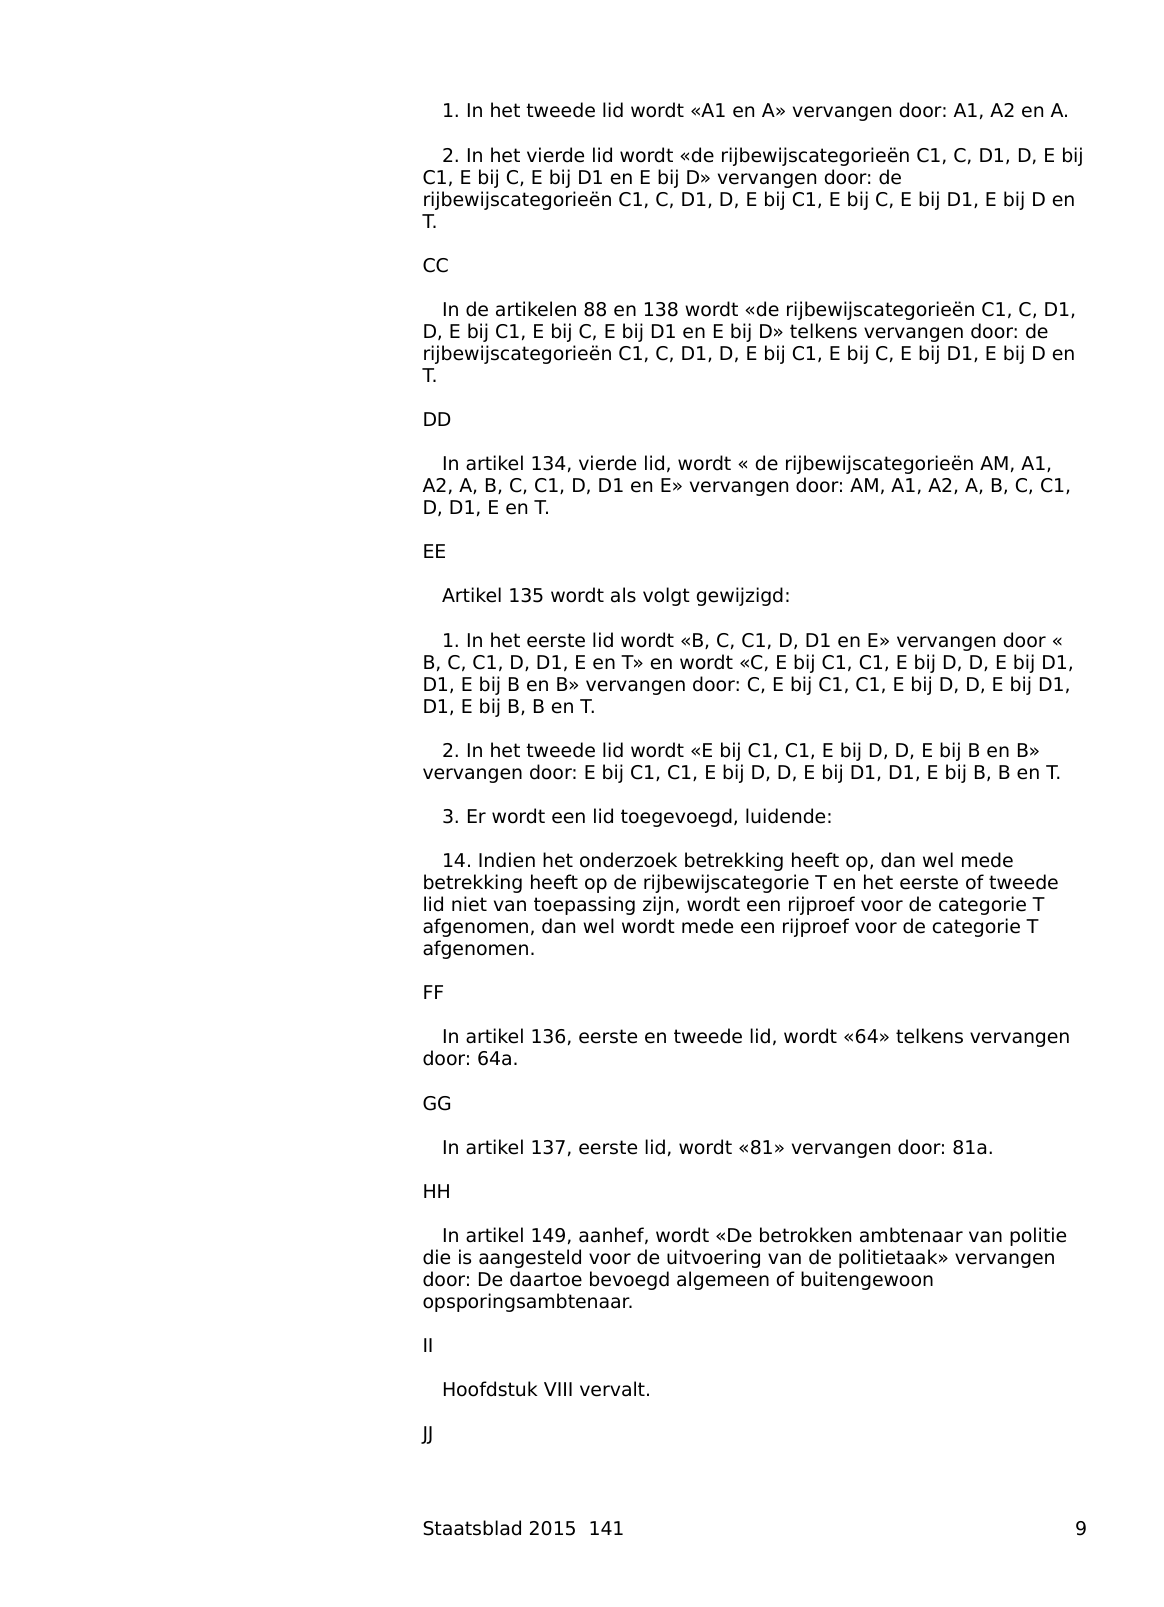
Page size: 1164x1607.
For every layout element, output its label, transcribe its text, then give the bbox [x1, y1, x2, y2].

text In de artikelen 88 en 138 wordt «de rijbewijscategorieën C1, C, D1, D, E bij C1, E bij C, E bij D1 en E bij D» telkens vervangen door: de rijbewijscategorieën C1, C, D1, D, E bij C1, E bij C, E bij D1, E bij D en T. [422, 299, 1087, 387]
text 3. Er wordt een lid toegevoegd, luidende: [422, 806, 1087, 828]
text DD [422, 409, 1087, 431]
text In artikel 149, aanhef, wordt «De betrokken ambtenaar van politie die is aangesteld voor de uitvoering van de politietaak» vervangen door: De daartoe bevoegd algemeen of buitengewoon opsporingsambtenaar. [422, 1225, 1087, 1313]
text In artikel 137, eerste lid, wordt «81» vervangen door: 81a. [422, 1137, 1087, 1158]
text Artikel 135 wordt als volgt gewijzigd: [422, 585, 1087, 607]
text FF [422, 982, 1087, 1004]
text HH [422, 1181, 1087, 1203]
text GG [422, 1092, 1087, 1114]
text 14. Indien het onderzoek betrekking heeft op, dan wel mede betrekking heeft op de rijbewijscategorie T en het eerste of tweede lid niet van toepassing zijn, wordt een rijproef voor de categorie T afgenomen, dan wel wordt mede een rijproef voor de categorie T afgenomen. [422, 850, 1087, 960]
text 2. In het vierde lid wordt «de rijbewijscategorieën C1, C, D1, D, E bij C1, E bij C, E bij D1 en E bij D» vervangen door: de rijbewijscategorieën C1, C, D1, D, E bij C1, E bij C, E bij D1, E bij D en T. [422, 144, 1087, 232]
text II [422, 1335, 1087, 1357]
text JJ [422, 1423, 1087, 1445]
text Hoofdstuk VIII vervalt. [422, 1379, 1087, 1401]
text 1. In het eerste lid wordt «B, C, C1, D, D1 en E» vervangen door « B, C, C1, D, D1, E en T» en wordt «C, E bij C1, C1, E bij D, D, E bij D1, D1, E bij B en B» vervangen door: C, E bij C1, C1, E bij D, D, E bij D1, D1, E bij B, B en T. [422, 629, 1087, 717]
text CC [422, 255, 1087, 277]
text 1. In het tweede lid wordt «A1 en A» vervangen door: A1, A2 en A. [422, 100, 1087, 122]
text In artikel 134, vierde lid, wordt « de rijbewijscategorieën AM, A1, A2, A, B, C, C1, D, D1 en E» vervangen door: AM, A1, A2, A, B, C, C1, D, D1, E en T. [422, 453, 1087, 519]
text In artikel 136, eerste en tweede lid, wordt «64» telkens vervangen door: 64a. [422, 1026, 1087, 1070]
text 2. In het tweede lid wordt «E bij C1, C1, E bij D, D, E bij B en B» vervangen door: E bij C1, C1, E bij D, D, E bij D1, D1, E bij B, B en T. [422, 740, 1087, 784]
text EE [422, 541, 1087, 563]
